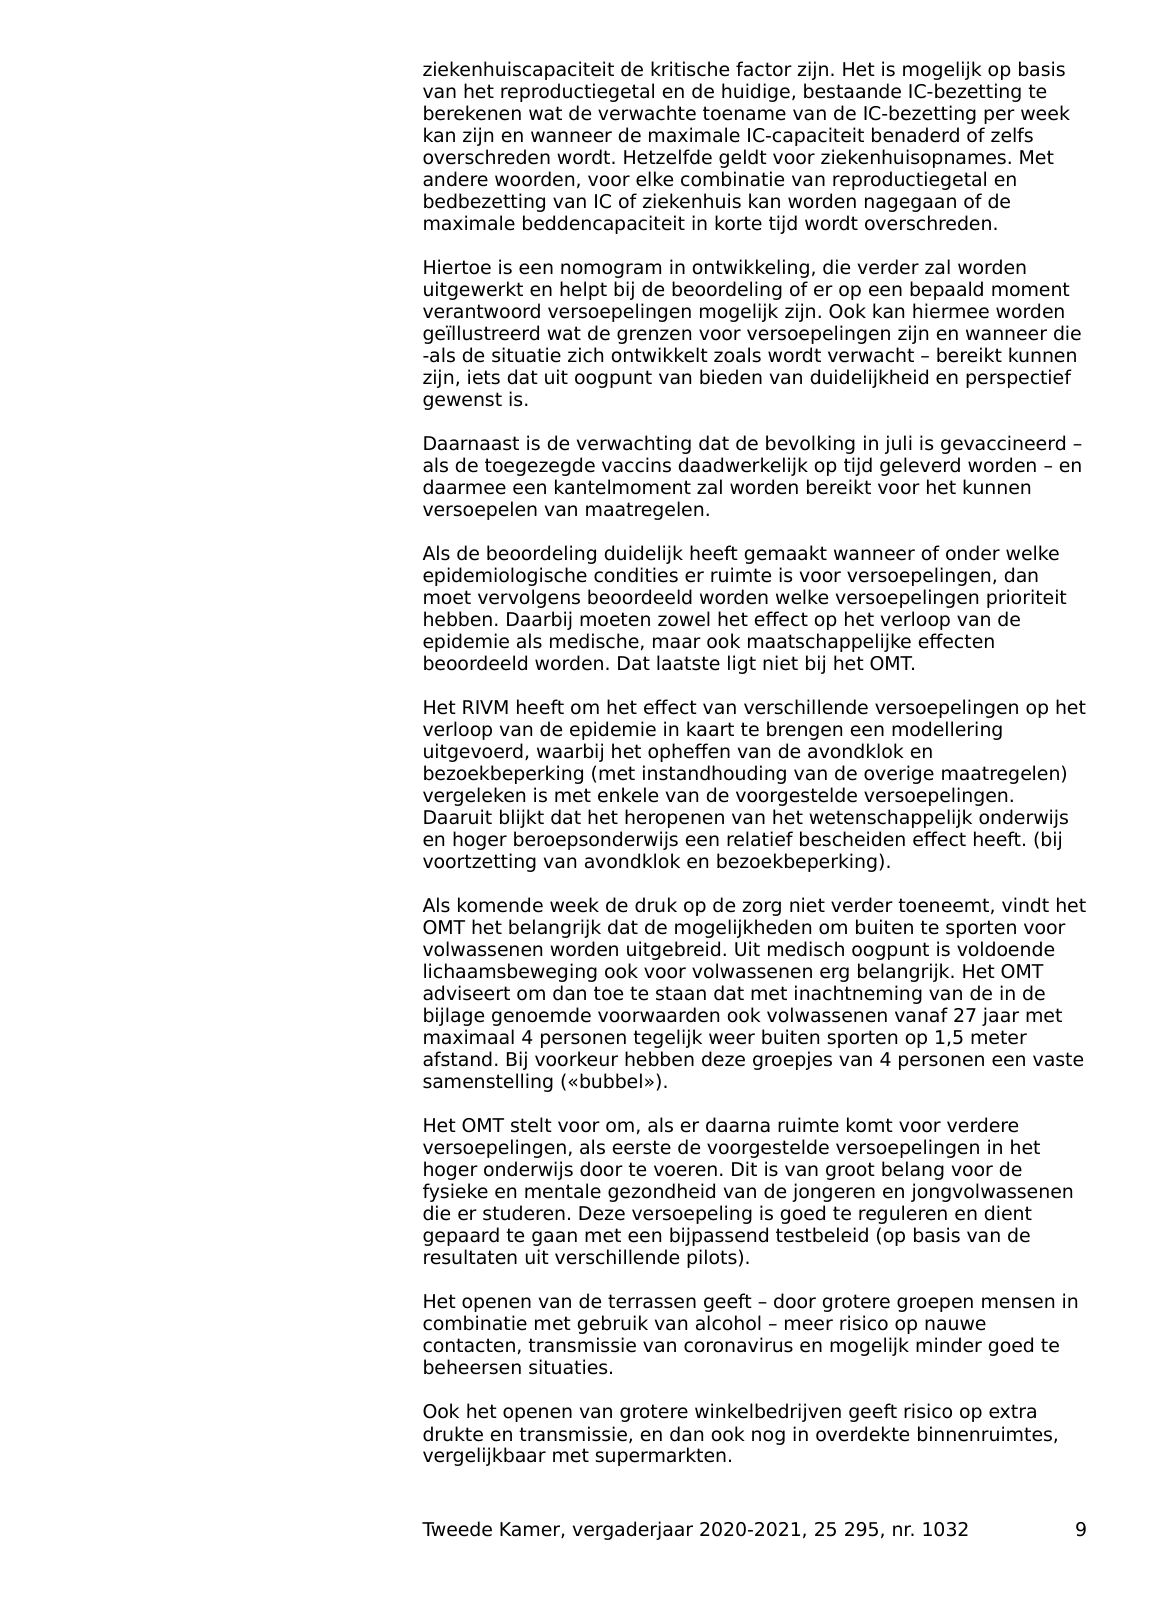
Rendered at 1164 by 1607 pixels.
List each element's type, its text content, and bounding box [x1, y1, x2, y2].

text Het OMT stelt voor om, als er daarna ruimte komt voor verdere versoepelingen, als eerste de voorgestelde versoepelingen in het hoger onderwijs door te voeren. Dit is van groot belang voor de fysieke en mentale gezondheid van de jongeren en jongvolwassenen die er studeren. Deze versoepeling is goed te reguleren en dient gepaard te gaan met een bijpassend testbeleid (op basis van de resultaten uit verschillende pilots). [422, 1115, 1087, 1269]
text Het RIVM heeft om het effect van verschillende versoepelingen op het verloop van de epidemie in kaart te brengen een modellering uitgevoerd, waarbij het opheffen van de avondklok en bezoekbeperking (met instandhouding van de overige maatregelen) vergeleken is met enkele van de voorgestelde versoepelingen. Daaruit blijkt dat het heropenen van het wetenschappelijk onderwijs en hoger beroepsonderwijs een relatief bescheiden effect heeft. (bij voortzetting van avondklok en bezoekbeperking). [422, 697, 1087, 873]
text Hiertoe is een nomogram in ontwikkeling, die verder zal worden uitgewerkt en helpt bij de beoordeling of er op een bepaald moment verantwoord versoepelingen mogelijk zijn. Ook kan hiermee worden geïllustreerd wat de grenzen voor versoepelingen zijn en wanneer die -als de situatie zich ontwikkelt zoals wordt verwacht – bereikt kunnen zijn, iets dat uit oogpunt van bieden van duidelijkheid en perspectief gewenst is. [422, 257, 1087, 411]
text Daarnaast is de verwachting dat de bevolking in juli is gevaccineerd – als de toegezegde vaccins daadwerkelijk op tijd geleverd worden – en daarmee een kantelmoment zal worden bereikt voor het kunnen versoepelen van maatregelen. [422, 433, 1087, 521]
text Het openen van de terrassen geeft – door grotere groepen mensen in combinatie met gebruik van alcohol – meer risico op nauwe contacten, transmissie van coronavirus en mogelijk minder goed te beheersen situaties. [422, 1291, 1087, 1379]
text Als komende week de druk op de zorg niet verder toeneemt, vindt het OMT het belangrijk dat de mogelijkheden om buiten te sporten voor volwassenen worden uitgebreid. Uit medisch oogpunt is voldoende lichaamsbeweging ook voor volwassenen erg belangrijk. Het OMT adviseert om dan toe te staan dat met inachtneming van de in de bijlage genoemde voorwaarden ook volwassenen vanaf 27 jaar met maximaal 4 personen tegelijk weer buiten sporten op 1,5 meter afstand. Bij voorkeur hebben deze groepjes van 4 personen een vaste samenstelling («bubbel»). [422, 895, 1087, 1093]
text Ook het openen van grotere winkelbedrijven geeft risico op extra drukte en transmissie, en dan ook nog in overdekte binnenruimtes, vergelijkbaar met supermarkten. [422, 1401, 1087, 1467]
text Als de beoordeling duidelijk heeft gemaakt wanneer of onder welke epidemiologische condities er ruimte is voor versoepelingen, dan moet vervolgens beoordeeld worden welke versoepelingen prioriteit hebben. Daarbij moeten zowel het effect op het verloop van de epidemie als medische, maar ook maatschappelijke effecten beoordeeld worden. Dat laatste ligt niet bij het OMT. [422, 543, 1087, 675]
text ziekenhuiscapaciteit de kritische factor zijn. Het is mogelijk op basis van het reproductiegetal en de huidige, bestaande IC-bezetting te berekenen wat de verwachte toename van de IC-bezetting per week kan zijn en wanneer de maximale IC-capaciteit benaderd of zelfs overschreden wordt. Hetzelfde geldt voor ziekenhuisopnames. Met andere woorden, voor elke combinatie van reproductiegetal en bedbezetting van IC of ziekenhuis kan worden nagegaan of de maximale beddencapaciteit in korte tijd wordt overschreden. [422, 59, 1087, 235]
